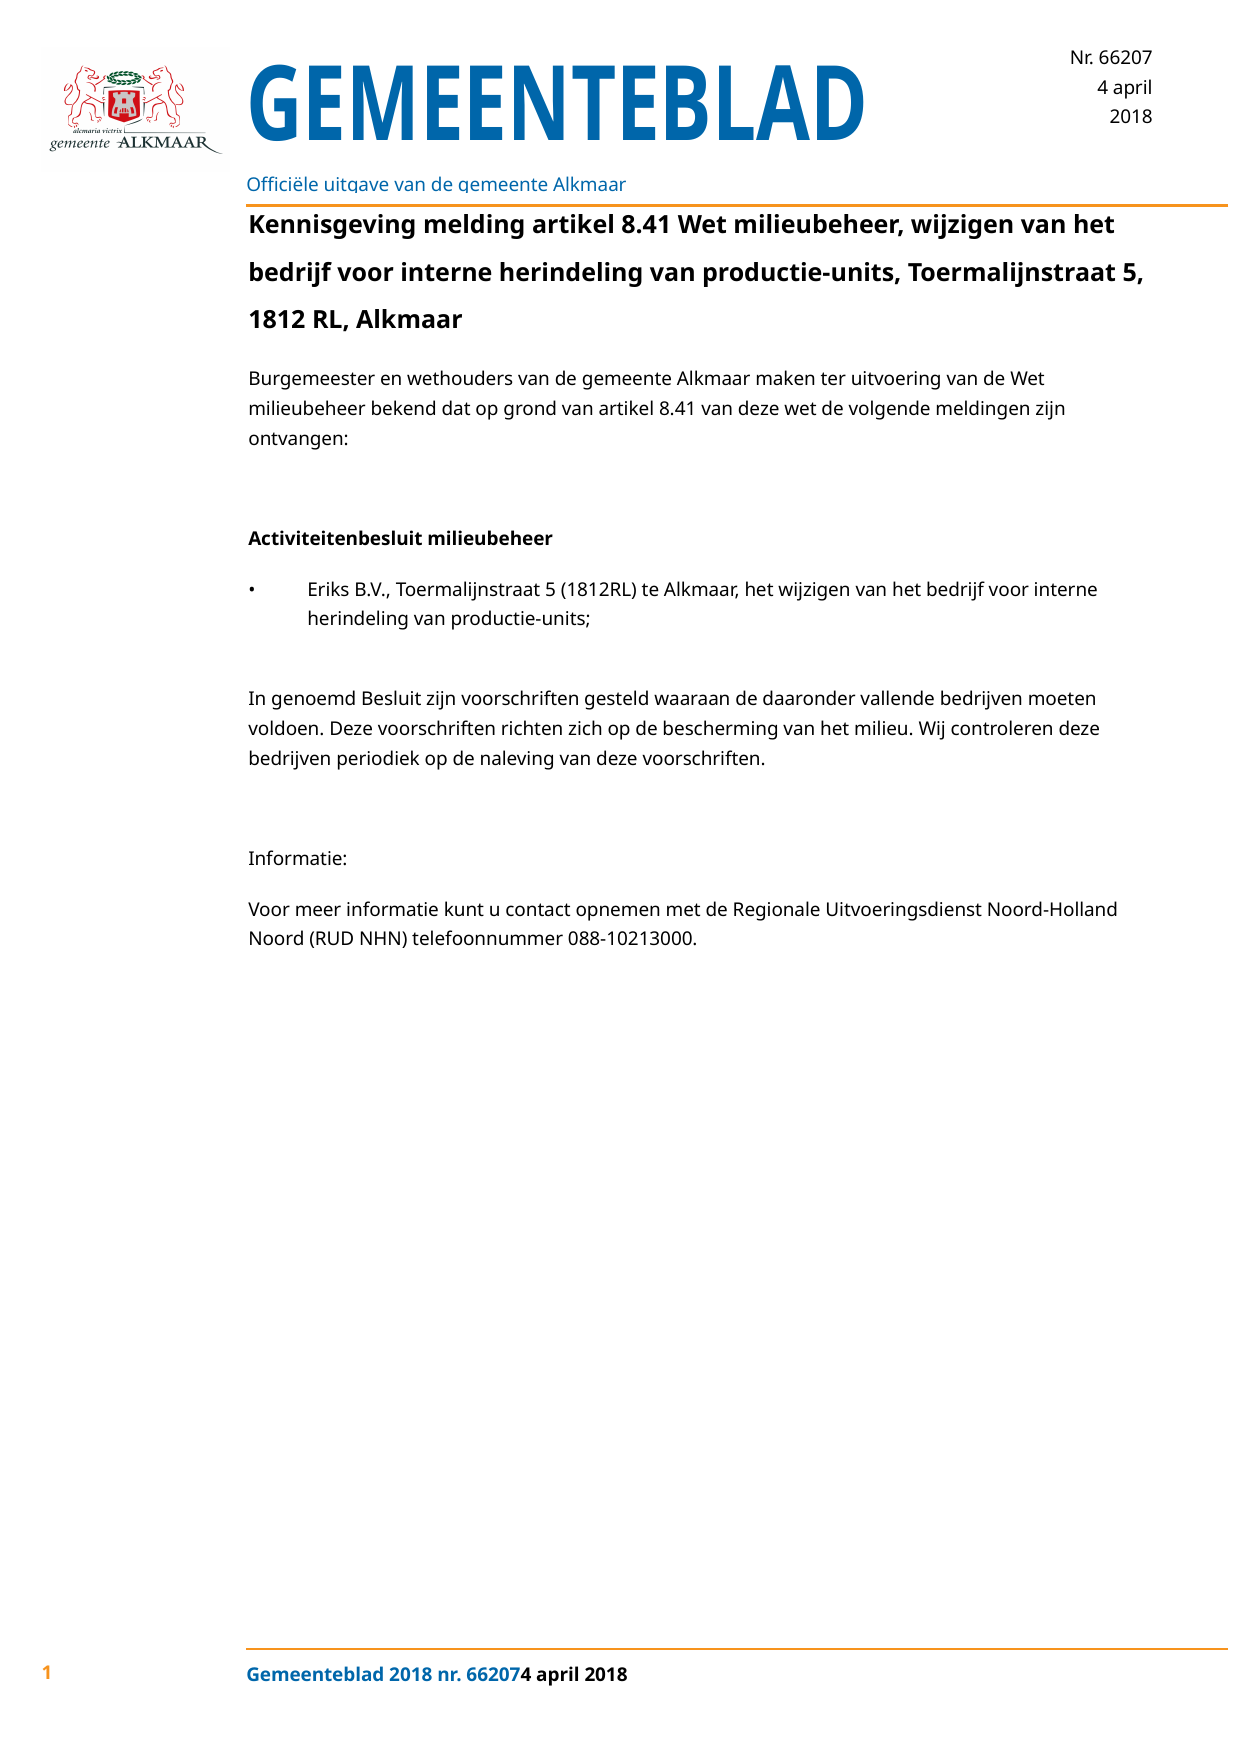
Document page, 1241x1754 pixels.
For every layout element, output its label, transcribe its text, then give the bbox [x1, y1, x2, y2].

text Burgemeester en wethouders van de gemeente Alkmaar maken ter uitvoering van de Wet milieubeheer bekend dat op grond van artikel 8.41 van deze wet de volgende meldingen zijn ontvangen: [248, 366, 1152, 450]
list Eriks B.V., Toermalijnstraat 5 (1812RL) te Alkmaar, het wijzigen van het bedrijf voor interne herindeling van productie-units; [248, 576, 1152, 631]
text Voor meer informatie kunt u contact opnemen met de Regionale Uitvoeringsdienst Noord-Holland Noord (RUD NHN) telefoonnummer 088-10213000. [248, 896, 1152, 951]
text In genoemd Besluit zijn voorschriften gesteld waaraan de daaronder vallende bedrijven moeten voldoen. Deze voorschriften richten zich op de bescherming van het milieu. Wij controleren deze bedrijven periodiek op de naleving van deze voorschriften. [248, 686, 1152, 770]
text Kennisgeving melding artikel 8.41 Wet milieubeheer, wijzigen van het bedrijf voor interne herindeling van productie-units, Toermalijnstraat 5, 1812 RL, Alkmaar [248, 207, 1152, 336]
text Activiteitenbesluit milieubeheer [248, 526, 1152, 551]
picture [41, 47, 231, 172]
text Informatie: [248, 846, 1152, 871]
